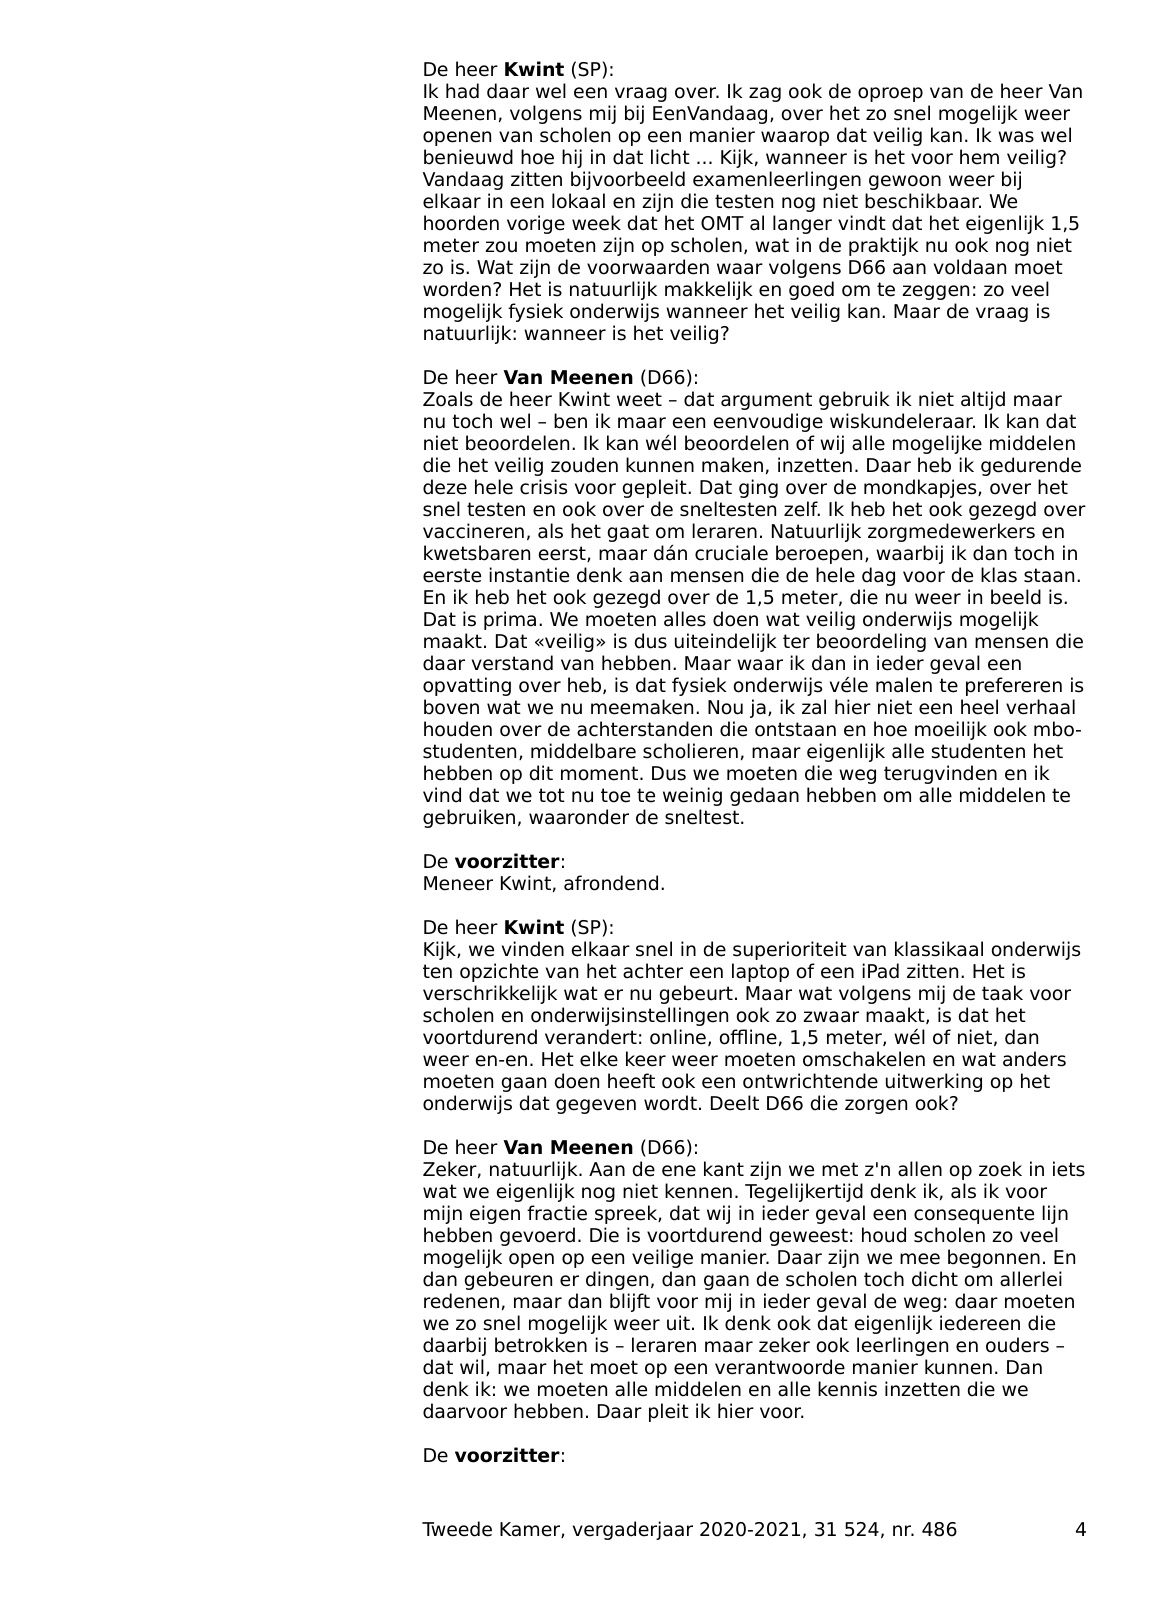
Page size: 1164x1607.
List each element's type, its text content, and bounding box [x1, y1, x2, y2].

text Ik had daar wel een vraag over. Ik zag ook de oproep van de heer Van Meenen, volgens mij bij EenVandaag, over het zo snel mogelijk weer openen van scholen op een manier waarop dat veilig kan. Ik was wel benieuwd hoe hij in dat licht ... Kijk, wanneer is het voor hem veilig? Vandaag zitten bijvoorbeeld examenleerlingen gewoon weer bij elkaar in een lokaal en zijn die testen nog niet beschikbaar. We hoorden vorige week dat het OMT al langer vindt dat het eigenlijk 1,5 meter zou moeten zijn op scholen, wat in de praktijk nu ook nog niet zo is. Wat zijn de voorwaarden waar volgens D66 aan voldaan moet worden? Het is natuurlijk makkelijk en goed om te zeggen: zo veel mogelijk fysiek onderwijs wanneer het veilig kan. Maar de vraag is natuurlijk: wanneer is het veilig? [422, 81, 1087, 345]
text Zoals de heer Kwint weet – dat argument gebruik ik niet altijd maar nu toch wel – ben ik maar een eenvoudige wiskundeleraar. Ik kan dat niet beoordelen. Ik kan wél beoordelen of wij alle mogelijke middelen die het veilig zouden kunnen maken, inzetten. Daar heb ik gedurende deze hele crisis voor gepleit. Dat ging over de mondkapjes, over het snel testen en ook over de sneltesten zelf. Ik heb het ook gezegd over vaccineren, als het gaat om leraren. Natuurlijk zorgmedewerkers en kwetsbaren eerst, maar dán cruciale beroepen, waarbij ik dan toch in eerste instantie denk aan mensen die de hele dag voor de klas staan. En ik heb het ook gezegd over de 1,5 meter, die nu weer in beeld is. Dat is prima. We moeten alles doen wat veilig onderwijs mogelijk maakt. Dat «veilig» is dus uiteindelijk ter beoordeling van mensen die daar verstand van hebben. Maar waar ik dan in ieder geval een opvatting over heb, is dat fysiek onderwijs véle malen te prefereren is boven wat we nu meemaken. Nou ja, ik zal hier niet een heel verhaal houden over de achterstanden die ontstaan en hoe moeilijk ook mbo-studenten, middelbare scholieren, maar eigenlijk alle studenten het hebben op dit moment. Dus we moeten die weg terugvinden en ik vind dat we tot nu toe te weinig gedaan hebben om alle middelen te gebruiken, waaronder de sneltest. [422, 389, 1087, 828]
text De heer Kwint (SP): [422, 59, 1087, 81]
text De heer Kwint (SP): [422, 917, 1087, 939]
text Meneer Kwint, afrondend. [422, 873, 1087, 895]
text De heer Van Meenen (D66): [422, 1137, 1087, 1159]
text De voorzitter: [422, 1445, 1087, 1467]
text De voorzitter: [422, 851, 1087, 873]
text Kijk, we vinden elkaar snel in de superioriteit van klassikaal onderwijs ten opzichte van het achter een laptop of een iPad zitten. Het is verschrikkelijk wat er nu gebeurt. Maar wat volgens mij de taak voor scholen en onderwijsinstellingen ook zo zwaar maakt, is dat het voortdurend verandert: online, offline, 1,5 meter, wél of niet, dan weer en-en. Het elke keer weer moeten omschakelen en wat anders moeten gaan doen heeft ook een ontwrichtende uitwerking op het onderwijs dat gegeven wordt. Deelt D66 die zorgen ook? [422, 939, 1087, 1115]
text Zeker, natuurlijk. Aan de ene kant zijn we met z'n allen op zoek in iets wat we eigenlijk nog niet kennen. Tegelijkertijd denk ik, als ik voor mijn eigen fractie spreek, dat wij in ieder geval een consequente lijn hebben gevoerd. Die is voortdurend geweest: houd scholen zo veel mogelijk open op een veilige manier. Daar zijn we mee begonnen. En dan gebeuren er dingen, dan gaan de scholen toch dicht om allerlei redenen, maar dan blijft voor mij in ieder geval de weg: daar moeten we zo snel mogelijk weer uit. Ik denk ook dat eigenlijk iedereen die daarbij betrokken is – leraren maar zeker ook leerlingen en ouders – dat wil, maar het moet op een verantwoorde manier kunnen. Dan denk ik: we moeten alle middelen en alle kennis inzetten die we daarvoor hebben. Daar pleit ik hier voor. [422, 1159, 1087, 1423]
text De heer Van Meenen (D66): [422, 367, 1087, 389]
